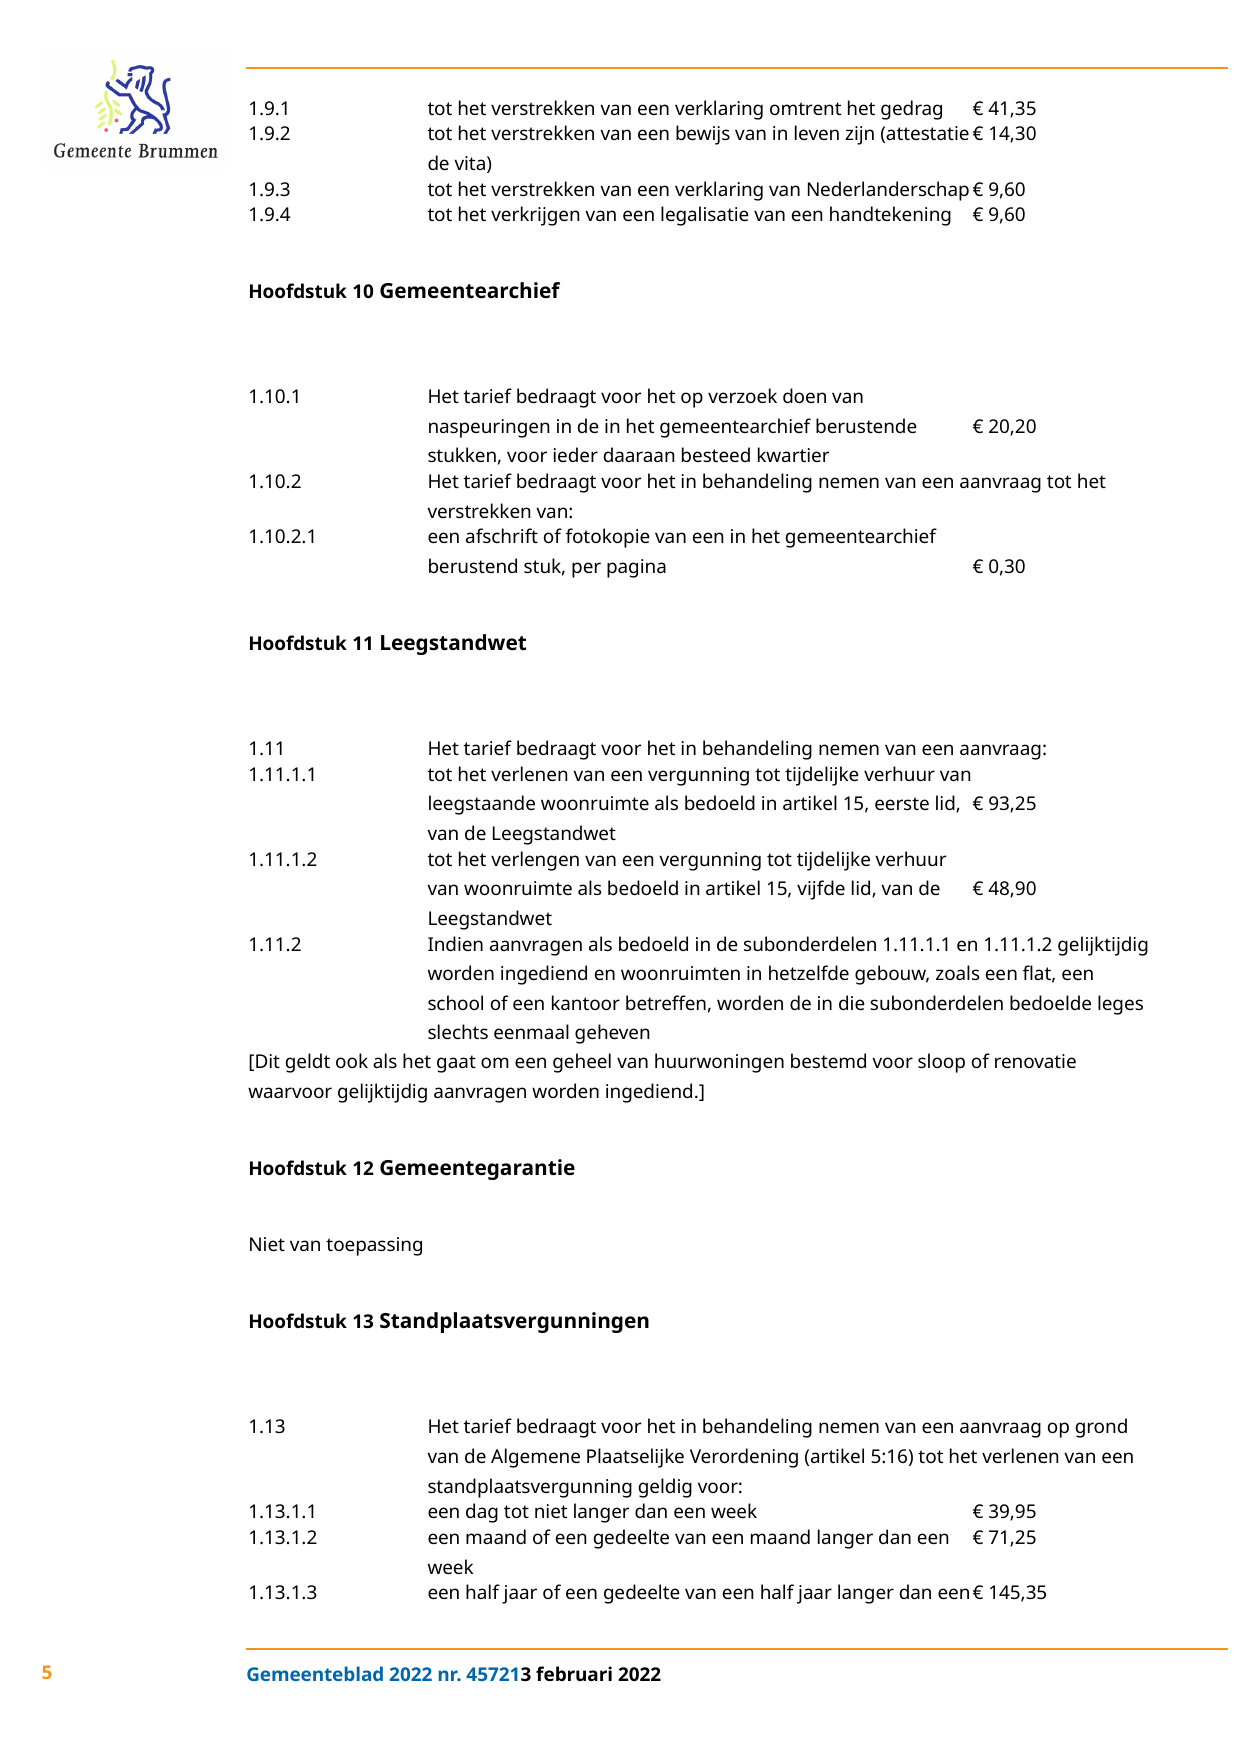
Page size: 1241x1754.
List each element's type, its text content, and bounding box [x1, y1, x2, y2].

text [Dit geldt ook als het gaat om een geheel van huurwoningen bestemd voor sloop of renovatie waarvoor gelijktijdig aanvragen worden ingediend.] [248, 1048, 1152, 1104]
table_cell 1.13.1.2 [248, 1524, 427, 1579]
table_cell € 9,60 [973, 176, 1152, 202]
table_cell een dag tot niet langer dan een week [427, 1499, 972, 1524]
table_header Het tarief bedraagt voor het in behandeling nemen van een aanvraag op grond van de Algemene Plaatselijke Verordening (artikel 5:16) tot het verlenen van een standplaatsvergunning geldig voor: [427, 1414, 1152, 1498]
table_cell € 0,30 [973, 524, 1152, 579]
picture [41, 47, 231, 172]
table_cell 1.11.1.2 [248, 846, 427, 931]
table_cell Indien aanvragen als bedoeld in de subonderdelen 1.11.1.1 en 1.11.1.2 gelijktijdig worden ingediend en woonruimten in hetzelfde gebouw, zoals een flat, een school of een kantoor betreffen, worden de in die subonderdelen bedoelde leges slechts eenmaal geheven [427, 931, 1152, 1045]
table_cell € 9,60 [973, 202, 1152, 227]
text Hoofdstuk 10 Gemeentearchief [248, 276, 1152, 304]
table_cell tot het verstrekken van een verklaring van Nederlanderschap [427, 176, 972, 202]
table_header € 20,20 [973, 384, 1152, 468]
table_cell 1.11.2 [248, 931, 427, 1045]
table_cell 1.13.1.3 [248, 1580, 427, 1605]
table_cell € 48,90 [973, 846, 1152, 931]
table_cell 1.9.2 [248, 121, 427, 176]
table_header 1.13 [248, 1414, 427, 1498]
table_cell 1.9.1 [248, 95, 427, 121]
table_cell een maand of een gedeelte van een maand langer dan een week [427, 1524, 972, 1579]
table_cell 1.10.2.1 [248, 524, 427, 579]
table_cell tot het verlenen van een vergunning tot tijdelijke verhuur van leegstaande woonruimte als bedoeld in artikel 15, eerste lid, van de Leegstandwet [427, 761, 972, 846]
table_header 1.11 [248, 735, 427, 761]
table_cell € 145,35 [973, 1580, 1152, 1605]
table_cell € 71,25 [973, 1524, 1152, 1579]
table_cell tot het verkrijgen van een legalisatie van een handtekening [427, 202, 972, 227]
table_header Het tarief bedraagt voor het in behandeling nemen van een aanvraag: [427, 735, 1152, 761]
table_cell € 14,30 [973, 121, 1152, 176]
table_cell Het tarief bedraagt voor het in behandeling nemen van een aanvraag tot het verstrekken van: [427, 469, 1152, 524]
table_cell € 93,25 [973, 761, 1152, 846]
text Hoofdstuk 13 Standplaatsvergunningen [248, 1306, 1152, 1335]
table_cell 1.9.4 [248, 202, 427, 227]
table_cell tot het verstrekken van een verklaring omtrent het gedrag [427, 95, 972, 121]
table_cell 1.13.1.1 [248, 1499, 427, 1524]
text Niet van toepassing [248, 1231, 1152, 1257]
table_cell een half jaar of een gedeelte van een half jaar langer dan een [427, 1580, 972, 1605]
table_cell 1.11.1.1 [248, 761, 427, 846]
table_header Het tarief bedraagt voor het op verzoek doen van naspeuringen in de in het gemeentearchief berustende stukken, voor ieder daaraan besteed kwartier [427, 384, 972, 468]
text Hoofdstuk 12 Gemeentegarantie [248, 1153, 1152, 1182]
table_cell € 41,35 [973, 95, 1152, 121]
table_cell een afschrift of fotokopie van een in het gemeentearchief berustend stuk, per pagina [427, 524, 972, 579]
table_cell tot het verlengen van een vergunning tot tijdelijke verhuur van woonruimte als bedoeld in artikel 15, vijfde lid, van de Leegstandwet [427, 846, 972, 931]
table_cell 1.9.3 [248, 176, 427, 202]
table_cell € 39,95 [973, 1499, 1152, 1524]
table_header 1.10.1 [248, 384, 427, 468]
table_cell 1.10.2 [248, 469, 427, 524]
table_cell tot het verstrekken van een bewijs van in leven zijn (attestatie de vita) [427, 121, 972, 176]
text Hoofdstuk 11 Leegstandwet [248, 628, 1152, 656]
